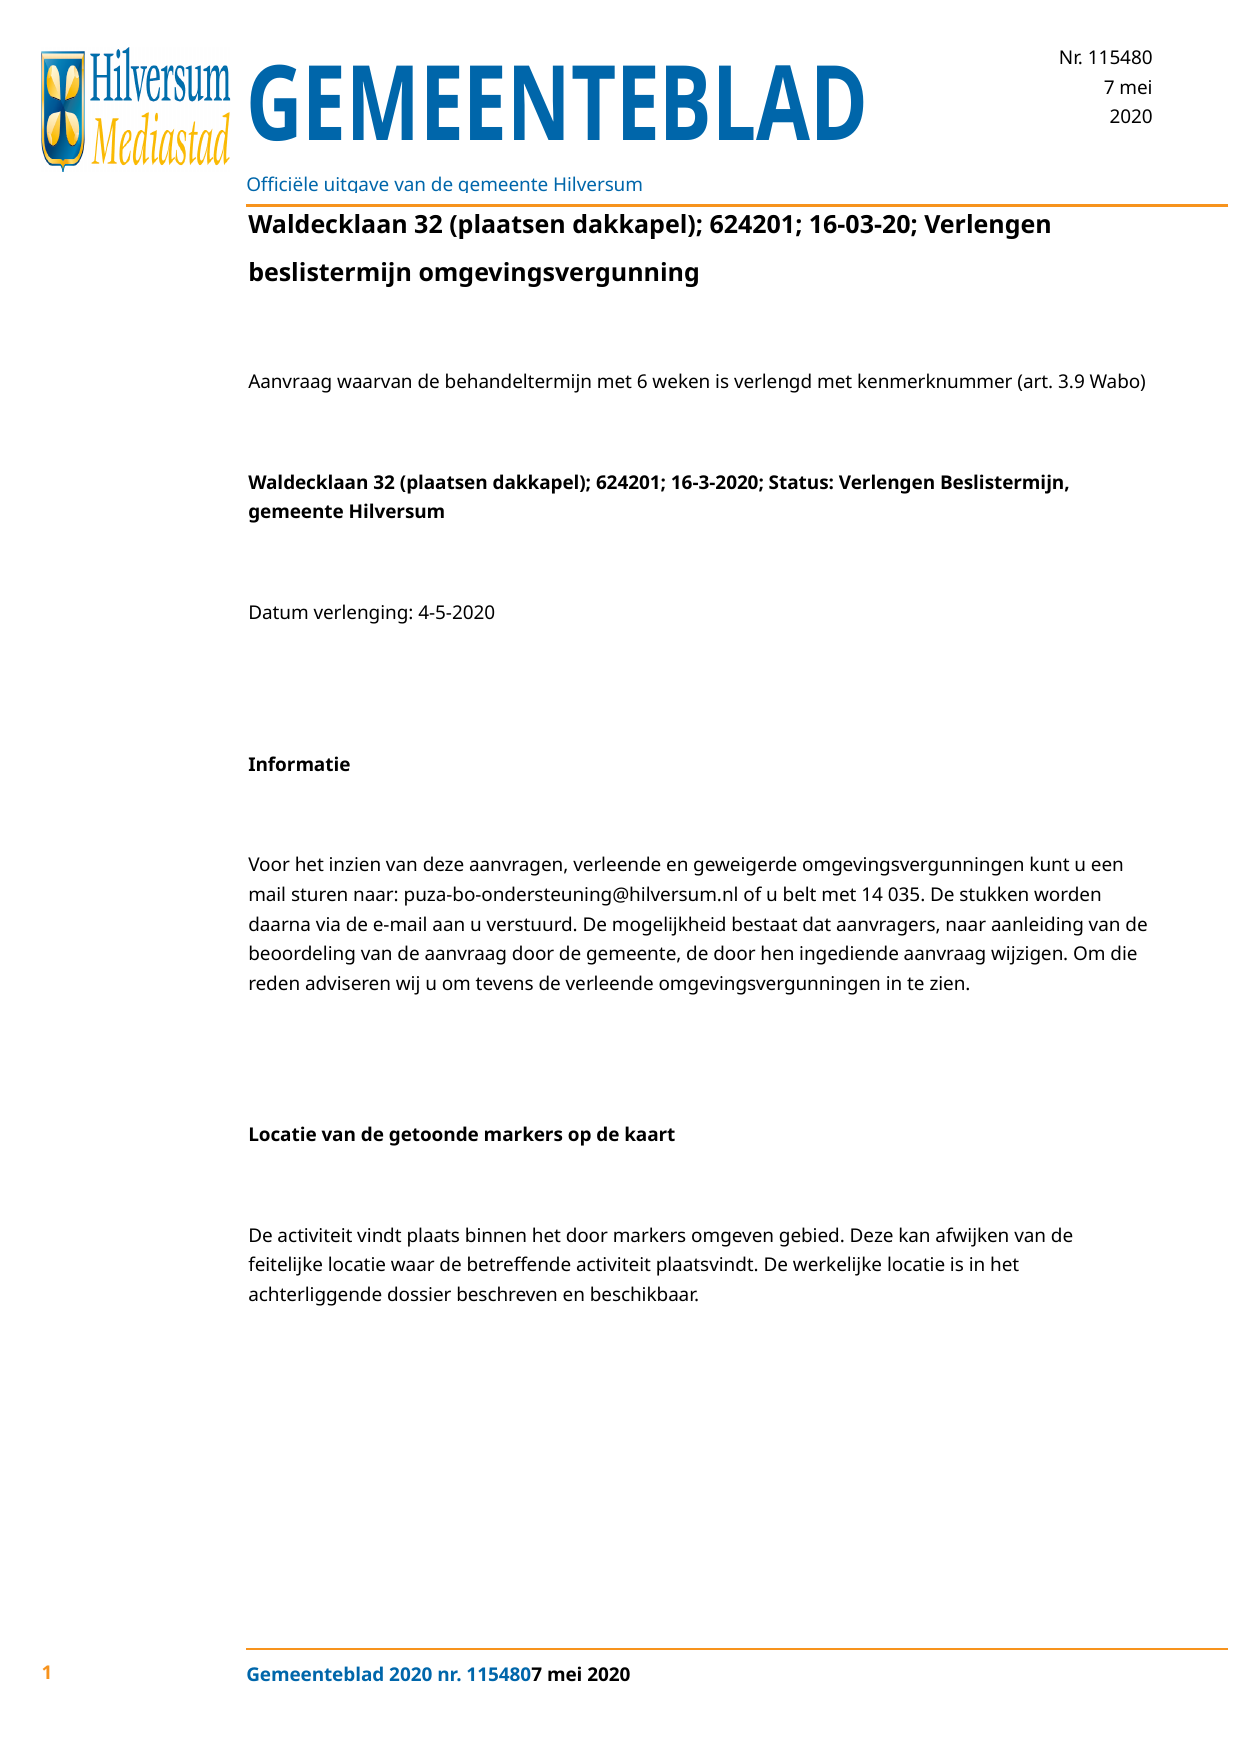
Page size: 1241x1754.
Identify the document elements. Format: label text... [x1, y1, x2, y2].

text Waldecklaan 32 (plaatsen dakkapel); 624201; 16-3-2020; Status: Verlengen Beslistermijn, gemeente Hilversum [248, 469, 1152, 524]
text Datum verlenging: 4-5-2020 [248, 599, 1152, 625]
text Aanvraag waarvan de behandeltermijn met 6 weken is verlengd met kenmerknummer (art. 3.9 Wabo) [248, 368, 1152, 394]
picture [41, 47, 231, 172]
text De activiteit vindt plaats binnen het door markers omgeven gebied. Deze kan afwijken van de feitelijke locatie waar de betreffende activiteit plaatsvindt. De werkelijke locatie is in het achterliggende dossier beschreven en beschikbaar. [248, 1222, 1152, 1307]
text Waldecklaan 32 (plaatsen dakkapel); 624201; 16-03-20; Verlengen beslistermijn omgevingsvergunning [248, 207, 1152, 288]
text Locatie van de getoonde markers op de kaart [248, 1121, 1152, 1147]
text Informatie [248, 751, 1152, 777]
text Voor het inzien van deze aanvragen, verleende en geweigerde omgevingsvergunningen kunt u een mail sturen naar: puza-bo-ondersteuning@hilversum.nl of u belt met 14 035. De stukken worden daarna via de e-mail aan u verstuurd. De mogelijkheid bestaat dat aanvragers, naar aanleiding van de beoordeling van de aanvraag door de gemeente, de door hen ingediende aanvraag wijzigen. Om die reden adviseren wij u om tevens de verleende omgevingsvergunningen in te zien. [248, 852, 1152, 996]
